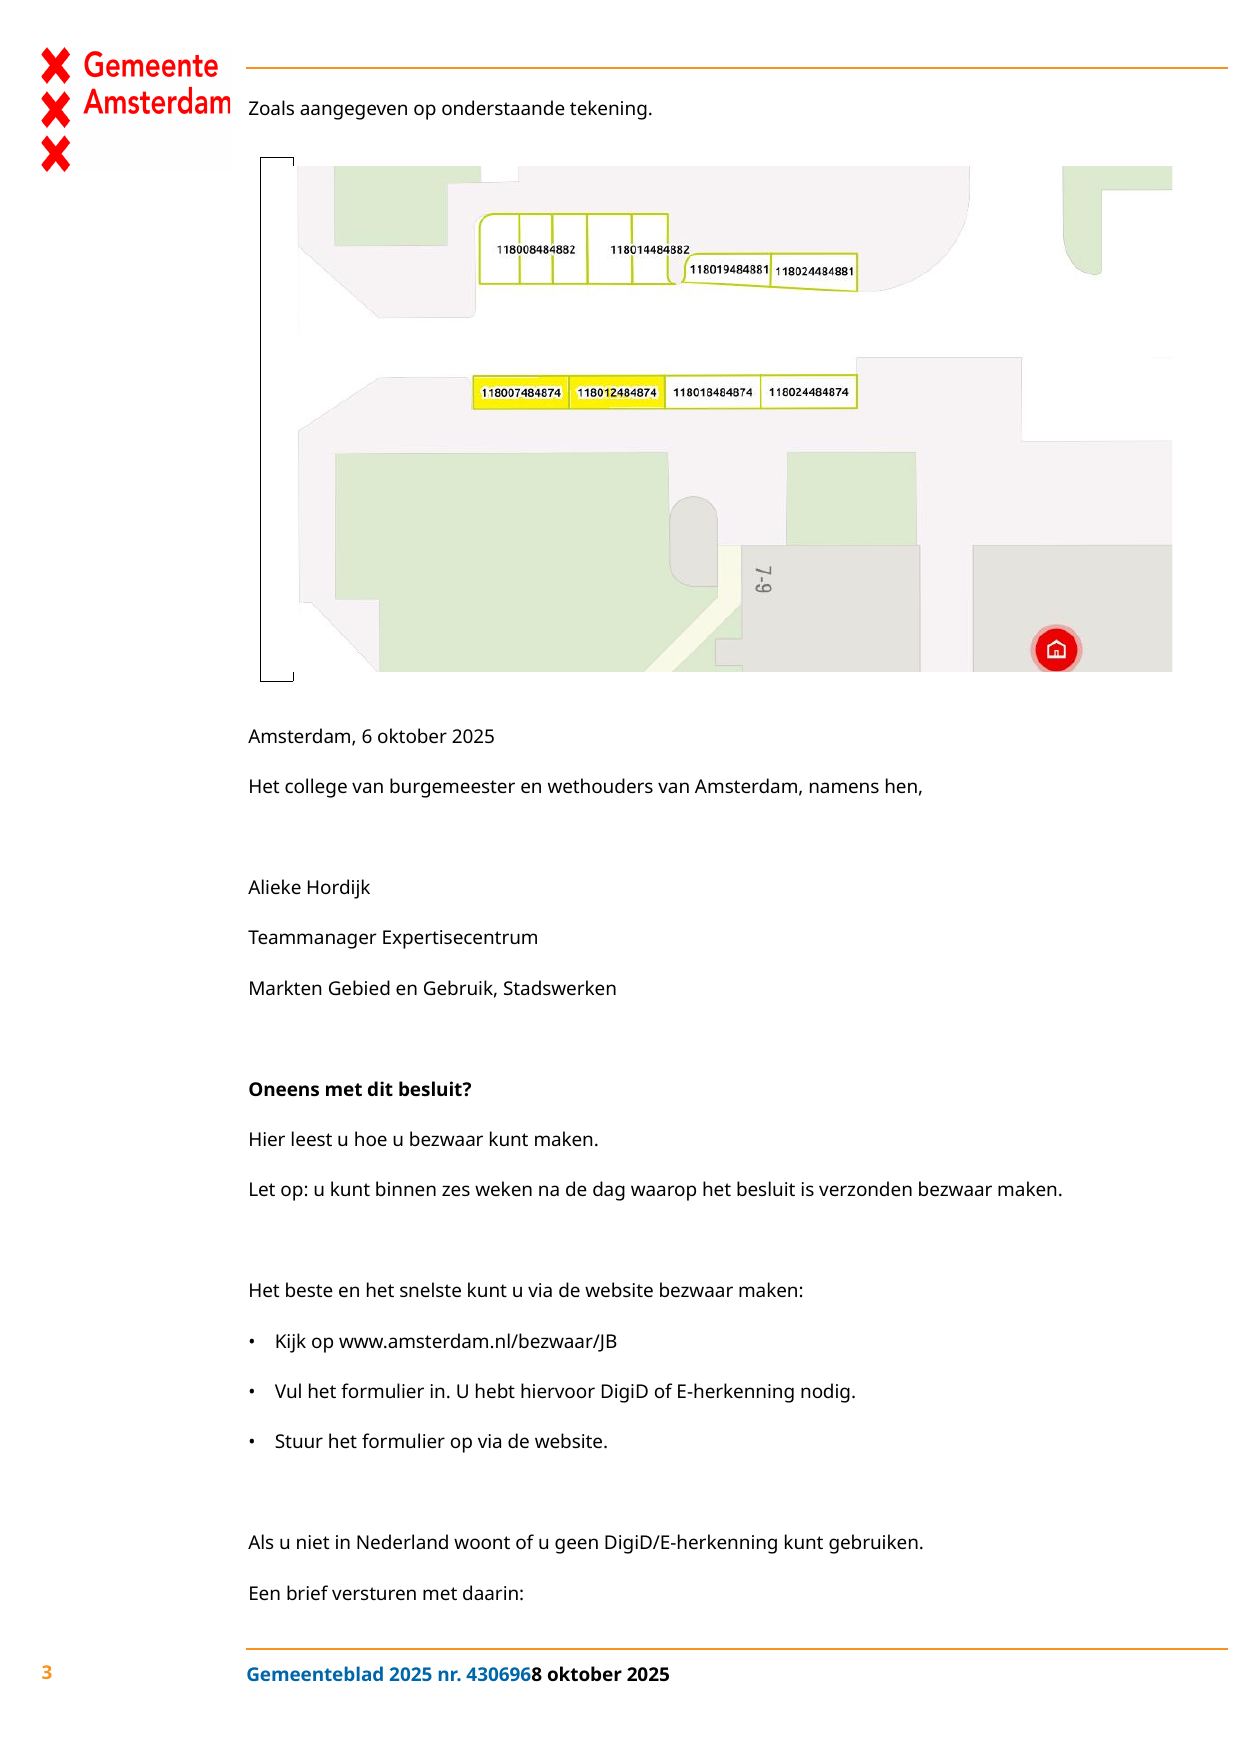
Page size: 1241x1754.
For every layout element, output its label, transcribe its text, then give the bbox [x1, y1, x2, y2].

text Een brief versturen met daarin: [248, 1580, 1152, 1606]
text Het college van burgemeester en wethouders van Amsterdam, namens hen, [248, 773, 1152, 799]
text Oneens met dit besluit? [248, 1076, 1152, 1102]
text Het beste en het snelste kunt u via de website bezwaar maken: [248, 1277, 1152, 1303]
picture [41, 47, 231, 172]
text Zoals aangegeven op onderstaande tekening. [248, 95, 1152, 121]
text • Kijk op www.amsterdam.nl/bezwaar/JB [248, 1328, 1152, 1354]
text Teammanager Expertisecentrum [248, 924, 1152, 950]
text Hier leest u hoe u bezwaar kunt maken. [248, 1126, 1152, 1152]
text • Stuur het formulier op via de website. [248, 1429, 1152, 1454]
text Als u niet in Nederland woont of u geen DigiD/E-herkenning kunt gebruiken. [248, 1529, 1152, 1555]
text Alieke Hordijk [248, 874, 1152, 900]
picture [268, 166, 1173, 672]
text • Vul het formulier in. U hebt hiervoor DigiD of E-herkenning nodig. [248, 1378, 1152, 1404]
text Let op: u kunt binnen zes weken na de dag waarop het besluit is verzonden bezwaar maken. [248, 1177, 1152, 1202]
text Markten Gebied en Gebruik, Stadswerken [248, 975, 1152, 1001]
text Amsterdam, 6 oktober 2025 [248, 723, 1152, 749]
